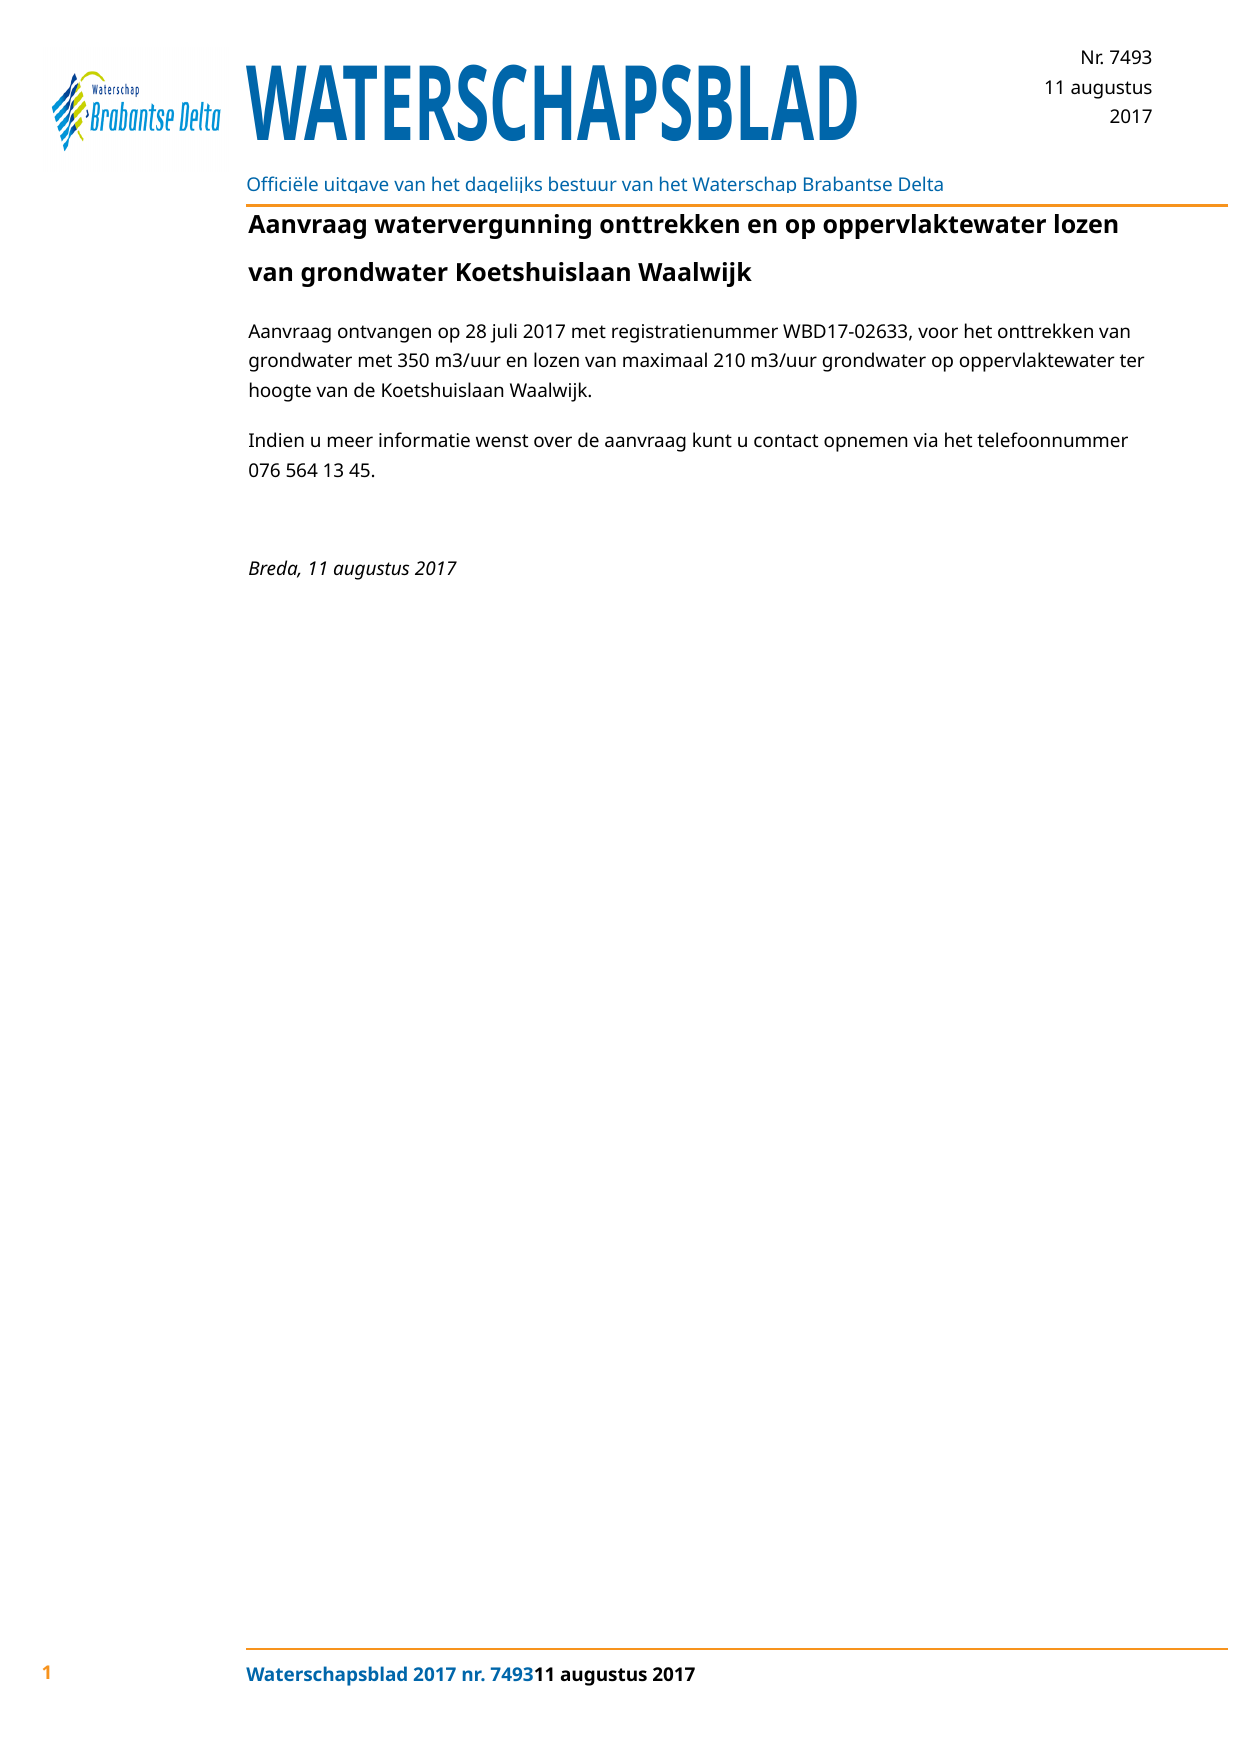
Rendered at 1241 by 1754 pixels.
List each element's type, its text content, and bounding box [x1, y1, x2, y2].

picture [41, 47, 231, 172]
text Aanvraag ontvangen op 28 juli 2017 met registratienummer WBD17-02633, voor het onttrekken van grondwater met 350 m3/uur en lozen van maximaal 210 m3/uur grondwater op oppervlaktewater ter hoogte van de Koetshuislaan Waalwijk. [248, 318, 1152, 403]
text Indien u meer informatie wenst over de aanvraag kunt u contact opnemen via het telefoonnummer 076 564 13 45. [248, 427, 1152, 483]
text Breda, 11 augustus 2017 [248, 555, 1152, 581]
text Aanvraag watervergunning onttrekken en op oppervlaktewater lozen van grondwater Koetshuislaan Waalwijk [248, 207, 1152, 288]
